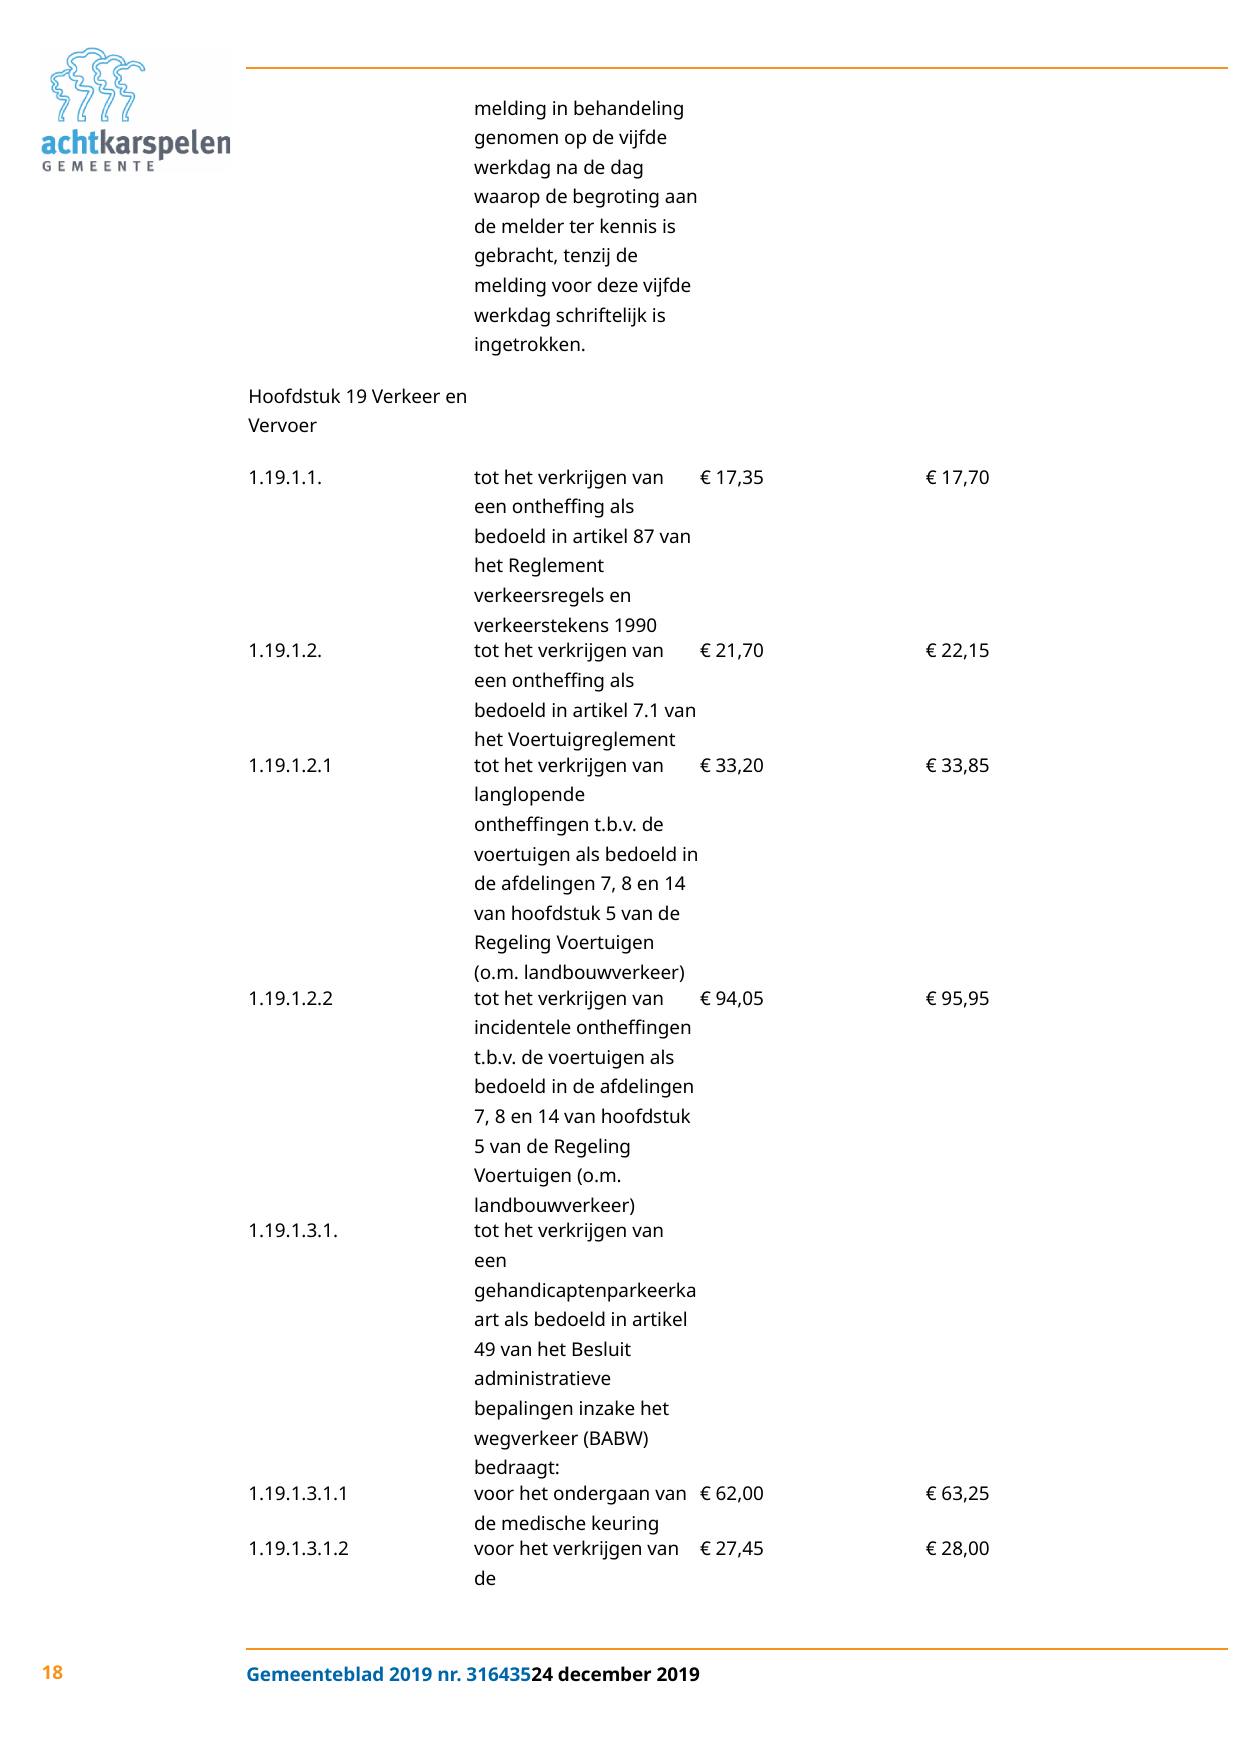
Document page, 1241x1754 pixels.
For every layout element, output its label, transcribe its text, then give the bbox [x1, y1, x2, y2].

table_cell 1.19.1.2.1 [248, 752, 474, 985]
table_cell 1.19.1.3.1. [248, 1218, 474, 1480]
table_cell € 21,70 [700, 638, 926, 752]
table_cell € 63,25 [926, 1480, 1152, 1535]
table_cell 1.19.1.3.1.2 [248, 1535, 474, 1591]
table_cell [474, 357, 700, 383]
table_cell € 27,45 [700, 1535, 926, 1591]
table_cell [248, 357, 474, 383]
table_cell tot het verkrijgen van een ontheffing als bedoeld in artikel 87 van het Reglement verkeersregels en verkeerstekens 1990 [474, 464, 700, 638]
table_cell tot het verkrijgen van incidentele ontheffingen t.b.v. de voertuigen als bedoeld in de afdelingen 7, 8 en 14 van hoofdstuk 5 van de Regeling Voertuigen (o.m. landbouwverkeer) [474, 985, 700, 1218]
table_cell [700, 357, 926, 383]
table_cell [926, 438, 1152, 464]
table_cell tot het verkrijgen van een ontheffing als bedoeld in artikel 7.1 van het Voertuigreglement [474, 638, 700, 752]
table_cell voor het verkrijgen van de [474, 1535, 700, 1591]
table_cell [926, 383, 1152, 438]
table_cell € 94,05 [700, 985, 926, 1218]
table_cell [926, 95, 1152, 357]
table_cell melding in behandeling genomen op de vijfde werkdag na de dag waarop de begroting aan de melder ter kennis is gebracht, tenzij de melding voor deze vijfde werkdag schriftelijk is ingetrokken. [474, 95, 700, 357]
table_cell [700, 383, 926, 438]
table_cell 1.19.1.3.1.1 [248, 1480, 474, 1535]
table_cell tot het verkrijgen van langlopende ontheffingen t.b.v. de voertuigen als bedoeld in de afdelingen 7, 8 en 14 van hoofdstuk 5 van de Regeling Voertuigen (o.m. landbouwverkeer) [474, 752, 700, 985]
table_cell 1.19.1.2.2 [248, 985, 474, 1218]
table_cell 1.19.1.1. [248, 464, 474, 638]
table_cell [248, 95, 474, 357]
table_cell € 17,70 [926, 464, 1152, 638]
table_cell € 33,85 [926, 752, 1152, 985]
table_cell € 33,20 [700, 752, 926, 985]
table_cell € 17,35 [700, 464, 926, 638]
table_cell [700, 95, 926, 357]
table_cell [474, 438, 700, 464]
table_cell [700, 1218, 926, 1480]
picture [41, 47, 231, 172]
table_cell [248, 438, 474, 464]
table_cell Hoofdstuk 19 Verkeer en Vervoer [248, 383, 474, 438]
table_cell € 62,00 [700, 1480, 926, 1535]
table_cell tot het verkrijgen van een gehandicaptenparkeerkaart als bedoeld in artikel 49 van het Besluit administratieve bepalingen inzake het wegverkeer (BABW) bedraagt: [474, 1218, 700, 1480]
table_cell € 28,00 [926, 1535, 1152, 1591]
table_cell 1.19.1.2. [248, 638, 474, 752]
table_cell [926, 357, 1152, 383]
table_cell [474, 383, 700, 438]
table_cell [926, 1218, 1152, 1480]
table_cell [700, 438, 926, 464]
table_cell € 22,15 [926, 638, 1152, 752]
table_cell voor het ondergaan van de medische keuring [474, 1480, 700, 1535]
table_cell € 95,95 [926, 985, 1152, 1218]
